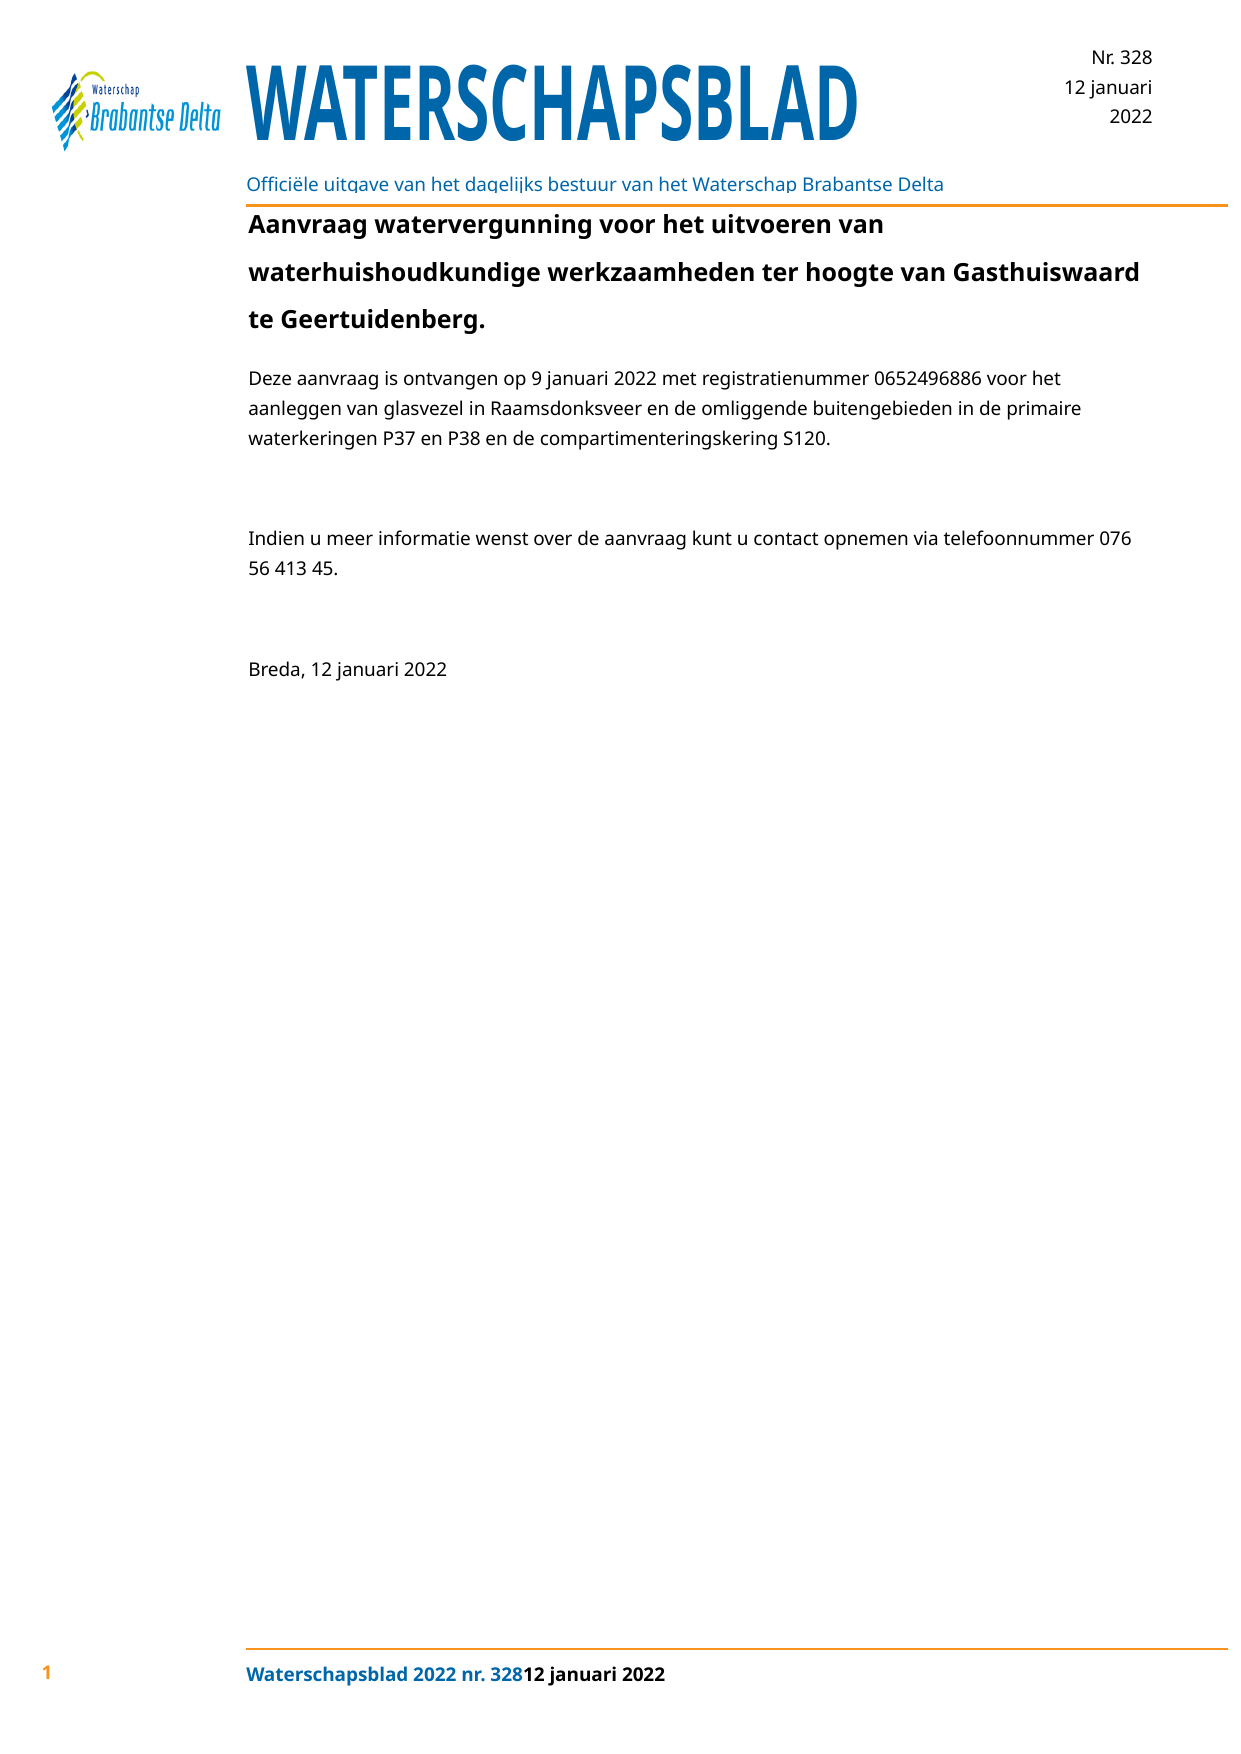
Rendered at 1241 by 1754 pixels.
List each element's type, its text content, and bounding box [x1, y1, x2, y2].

text Indien u meer informatie wenst over de aanvraag kunt u contact opnemen via telefoonnummer 076 56 413 45. [248, 526, 1152, 581]
text Breda, 12 januari 2022 [248, 656, 1152, 682]
text Aanvraag watervergunning voor het uitvoeren van waterhuishoudkundige werkzaamheden ter hoogte van Gasthuiswaard te Geertuidenberg. [248, 207, 1152, 336]
text Deze aanvraag is ontvangen op 9 januari 2022 met registratienummer 0652496886 voor het aanleggen van glasvezel in Raamsdonksveer en de omliggende buitengebieden in de primaire waterkeringen P37 en P38 en de compartimenteringskering S120. [248, 366, 1152, 450]
picture [41, 47, 231, 172]
